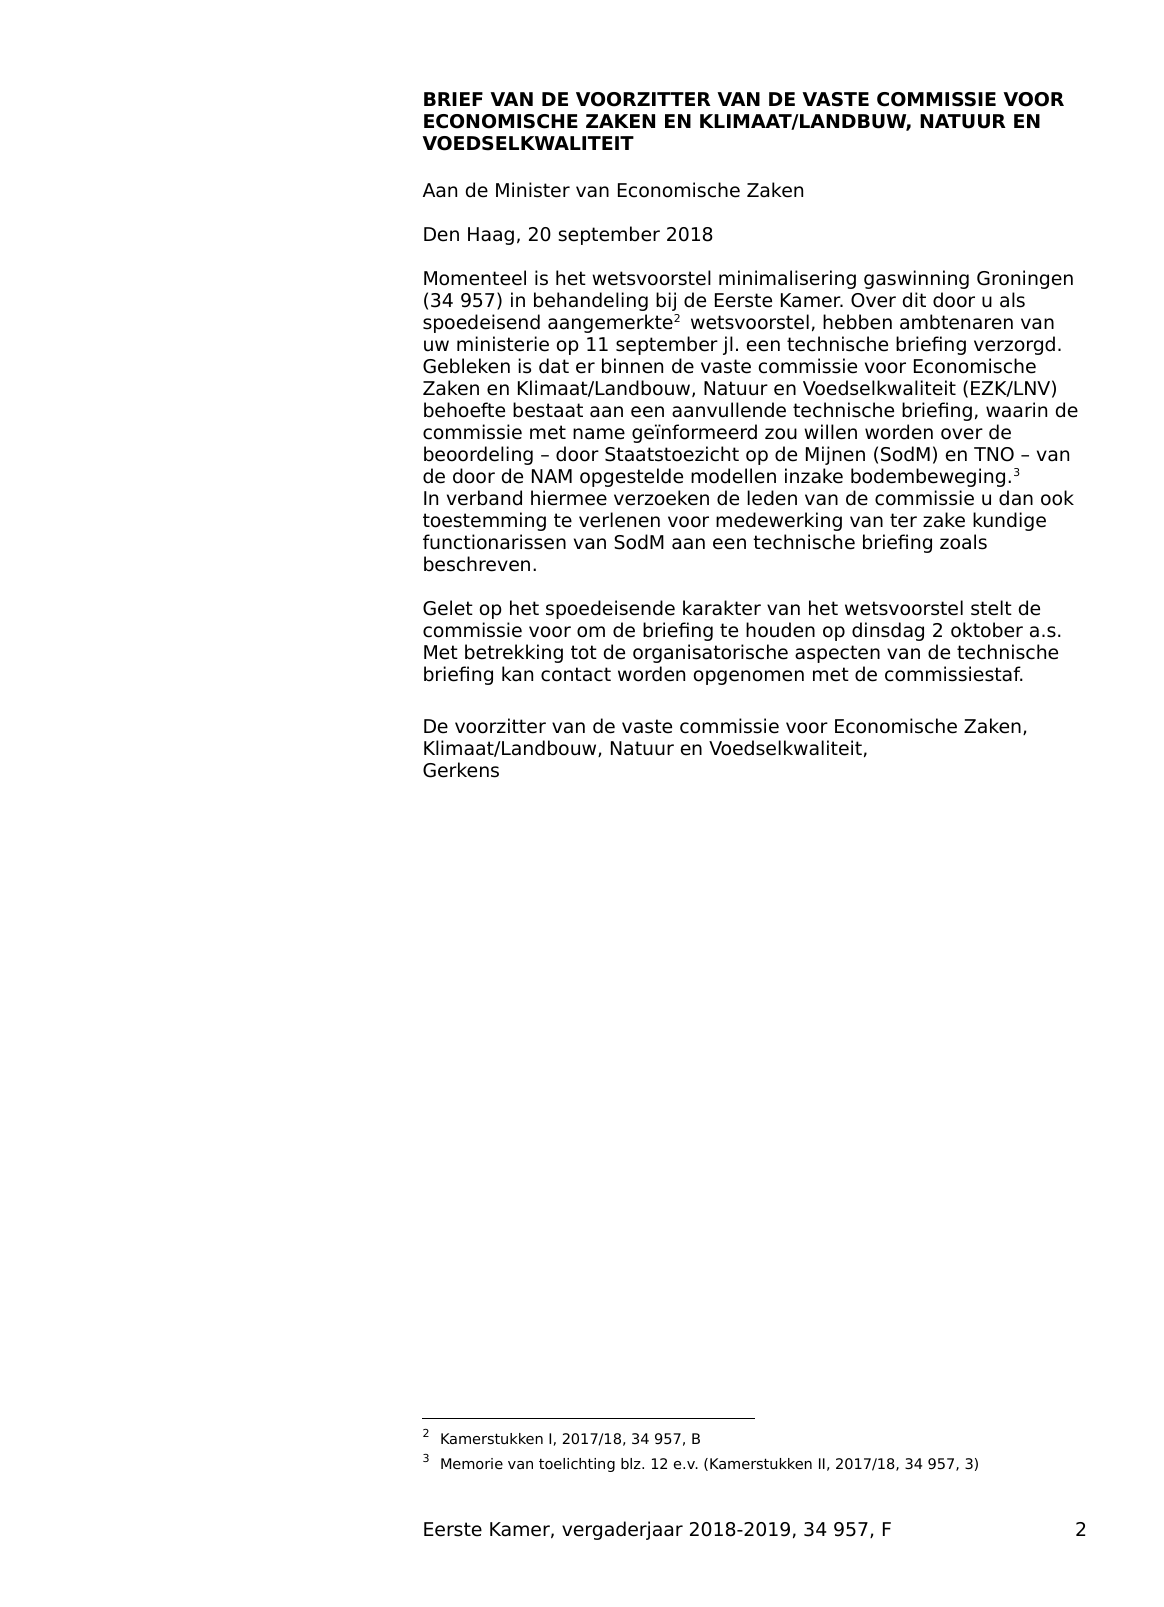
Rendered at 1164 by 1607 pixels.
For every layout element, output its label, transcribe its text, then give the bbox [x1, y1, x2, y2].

text De voorzitter van de vaste commissie voor Economische Zaken, Klimaat/Landbouw, Natuur en Voedselkwaliteit, Gerkens [422, 716, 1087, 782]
text Kamerstukken I, 2017/18, 34 957, B [422, 1427, 1087, 1449]
text Aan de Minister van Economische Zaken [422, 180, 1087, 202]
text Den Haag, 20 september 2018 [422, 224, 1087, 246]
text Gelet op het spoedeisende karakter van het wetsvoorstel stelt de commissie voor om de briefing te houden op dinsdag 2 oktober a.s. Met betrekking tot de organisatorische aspecten van de technische briefing kan contact worden opgenomen met de commissiestaf. [422, 598, 1087, 686]
text Momenteel is het wetsvoorstel minimalisering gaswinning Groningen (34 957) in behandeling bij de Eerste Kamer. Over dit door u als spoedeisend aangemerkte wetsvoorstel, hebben ambtenaren van uw ministerie op 11 september jl. een technische briefing verzorgd. Gebleken is dat er binnen de vaste commissie voor Economische Zaken en Klimaat/Landbouw, Natuur en Voedselkwaliteit (EZK/LNV) behoefte bestaat aan een aanvullende technische briefing, waarin de commissie met name geïnformeerd zou willen worden over de beoordeling – door Staatstoezicht op de Mijnen (SodM) en TNO – van de door de NAM opgestelde modellen inzake bodembeweging. [422, 268, 1087, 488]
subtitle BRIEF VAN DE VOORZITTER VAN DE VASTE COMMISSIE VOOR ECONOMISCHE ZAKEN EN KLIMAAT/LANDBUW, NATUUR EN VOEDSELKWALITEIT [422, 89, 1087, 155]
text Memorie van toelichting blz. 12 e.v. (Kamerstukken II, 2017/18, 34 957, 3) [422, 1452, 1087, 1474]
text In verband hiermee verzoeken de leden van de commissie u dan ook toestemming te verlenen voor medewerking van ter zake kundige functionarissen van SodM aan een technische briefing zoals beschreven. [422, 488, 1087, 576]
